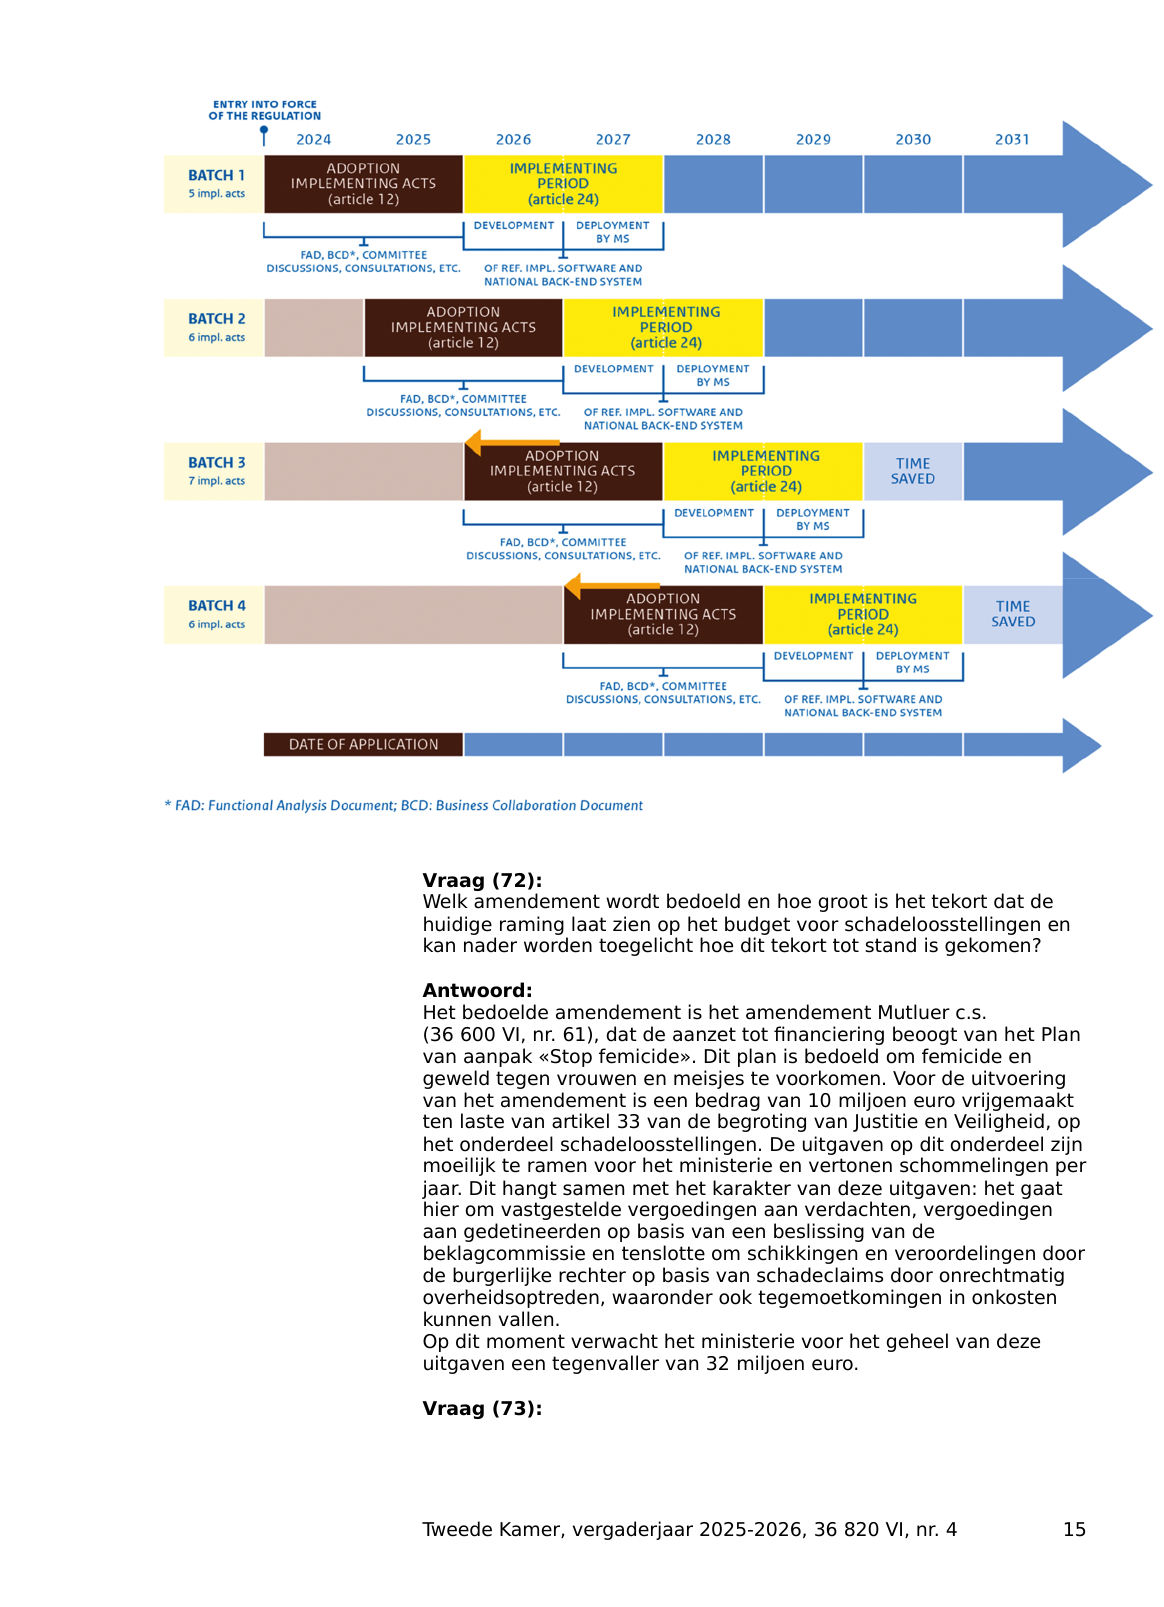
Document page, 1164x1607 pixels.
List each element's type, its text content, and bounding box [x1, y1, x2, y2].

text Het bedoelde amendement is het amendement Mutluer c.s. (36 600 VI, nr. 61), dat de aanzet tot financiering beoogt van het Plan van aanpak «Stop femicide». Dit plan is bedoeld om femicide en geweld tegen vrouwen en meisjes te voorkomen. Voor de uitvoering van het amendement is een bedrag van 10 miljoen euro vrijgemaakt ten laste van artikel 33 van de begroting van Justitie en Veiligheid, op het onderdeel schadeloosstellingen. De uitgaven op dit onderdeel zijn moeilijk te ramen voor het ministerie en vertonen schommelingen per jaar. Dit hangt samen met het karakter van deze uitgaven: het gaat hier om vastgestelde vergoedingen aan verdachten, vergoedingen aan gedetineerden op basis van een beslissing van de beklagcommissie en tenslotte om schikkingen en veroordelingen door de burgerlijke rechter op basis van schadeclaims door onrechtmatig overheidsoptreden, waaronder ook tegemoetkomingen in onkosten kunnen vallen. [422, 1002, 1087, 1331]
text Vraag (73): [422, 1397, 1087, 1419]
text Welk amendement wordt bedoeld en hoe groot is het tekort dat de huidige raming laat zien op het budget voor schadeloosstellingen en kan nader worden toegelicht hoe dit tekort tot stand is gekomen? [422, 891, 1087, 957]
text Op dit moment verwacht het ministerie voor het geheel van deze uitgaven een tegenvaller van 32 miljoen euro. [422, 1331, 1087, 1375]
text Vraag (72): [422, 869, 1087, 891]
text Antwoord: [422, 979, 1087, 1002]
picture [159, 81, 1164, 826]
